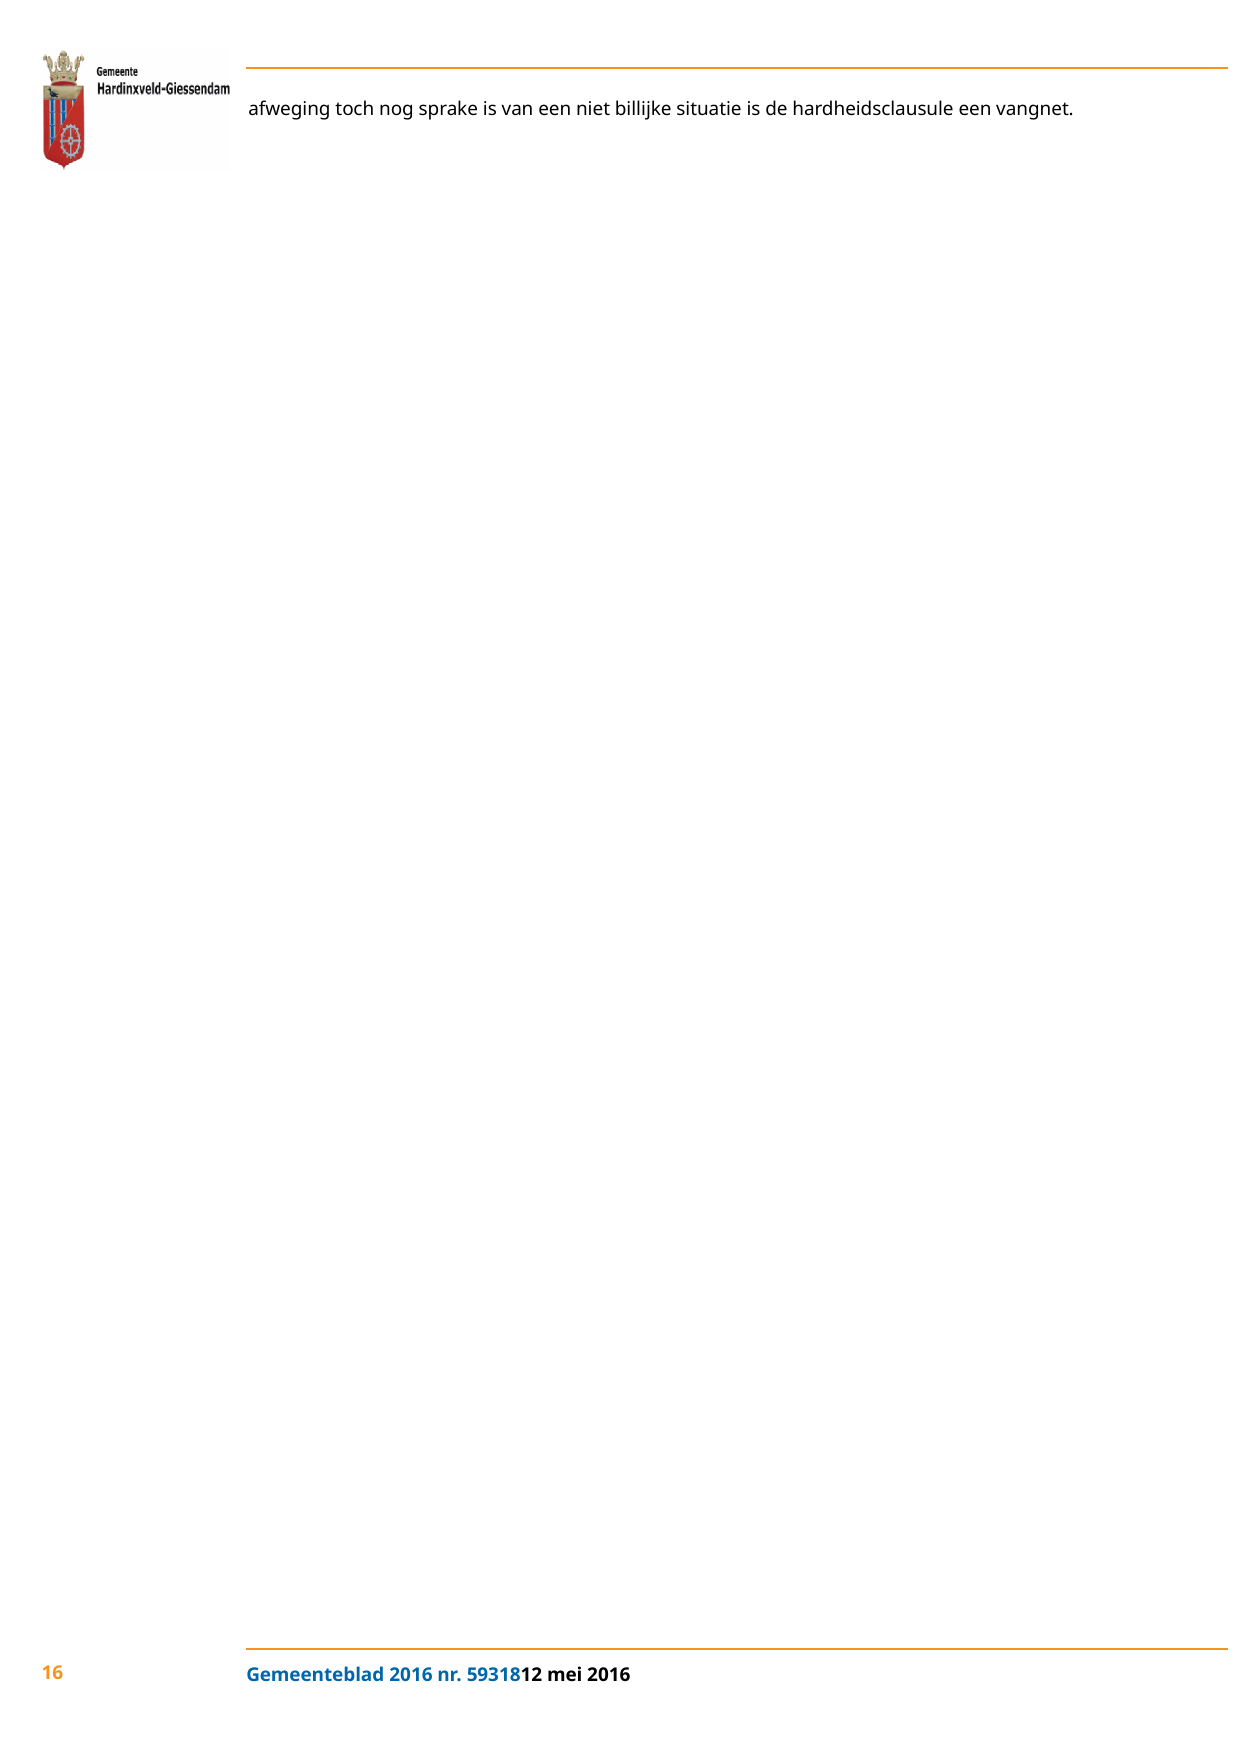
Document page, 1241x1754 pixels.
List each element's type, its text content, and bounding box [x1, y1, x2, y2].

text afweging toch nog sprake is van een niet billijke situatie is de hardheidsclausule een vangnet. [248, 95, 1152, 121]
picture [41, 47, 231, 172]
